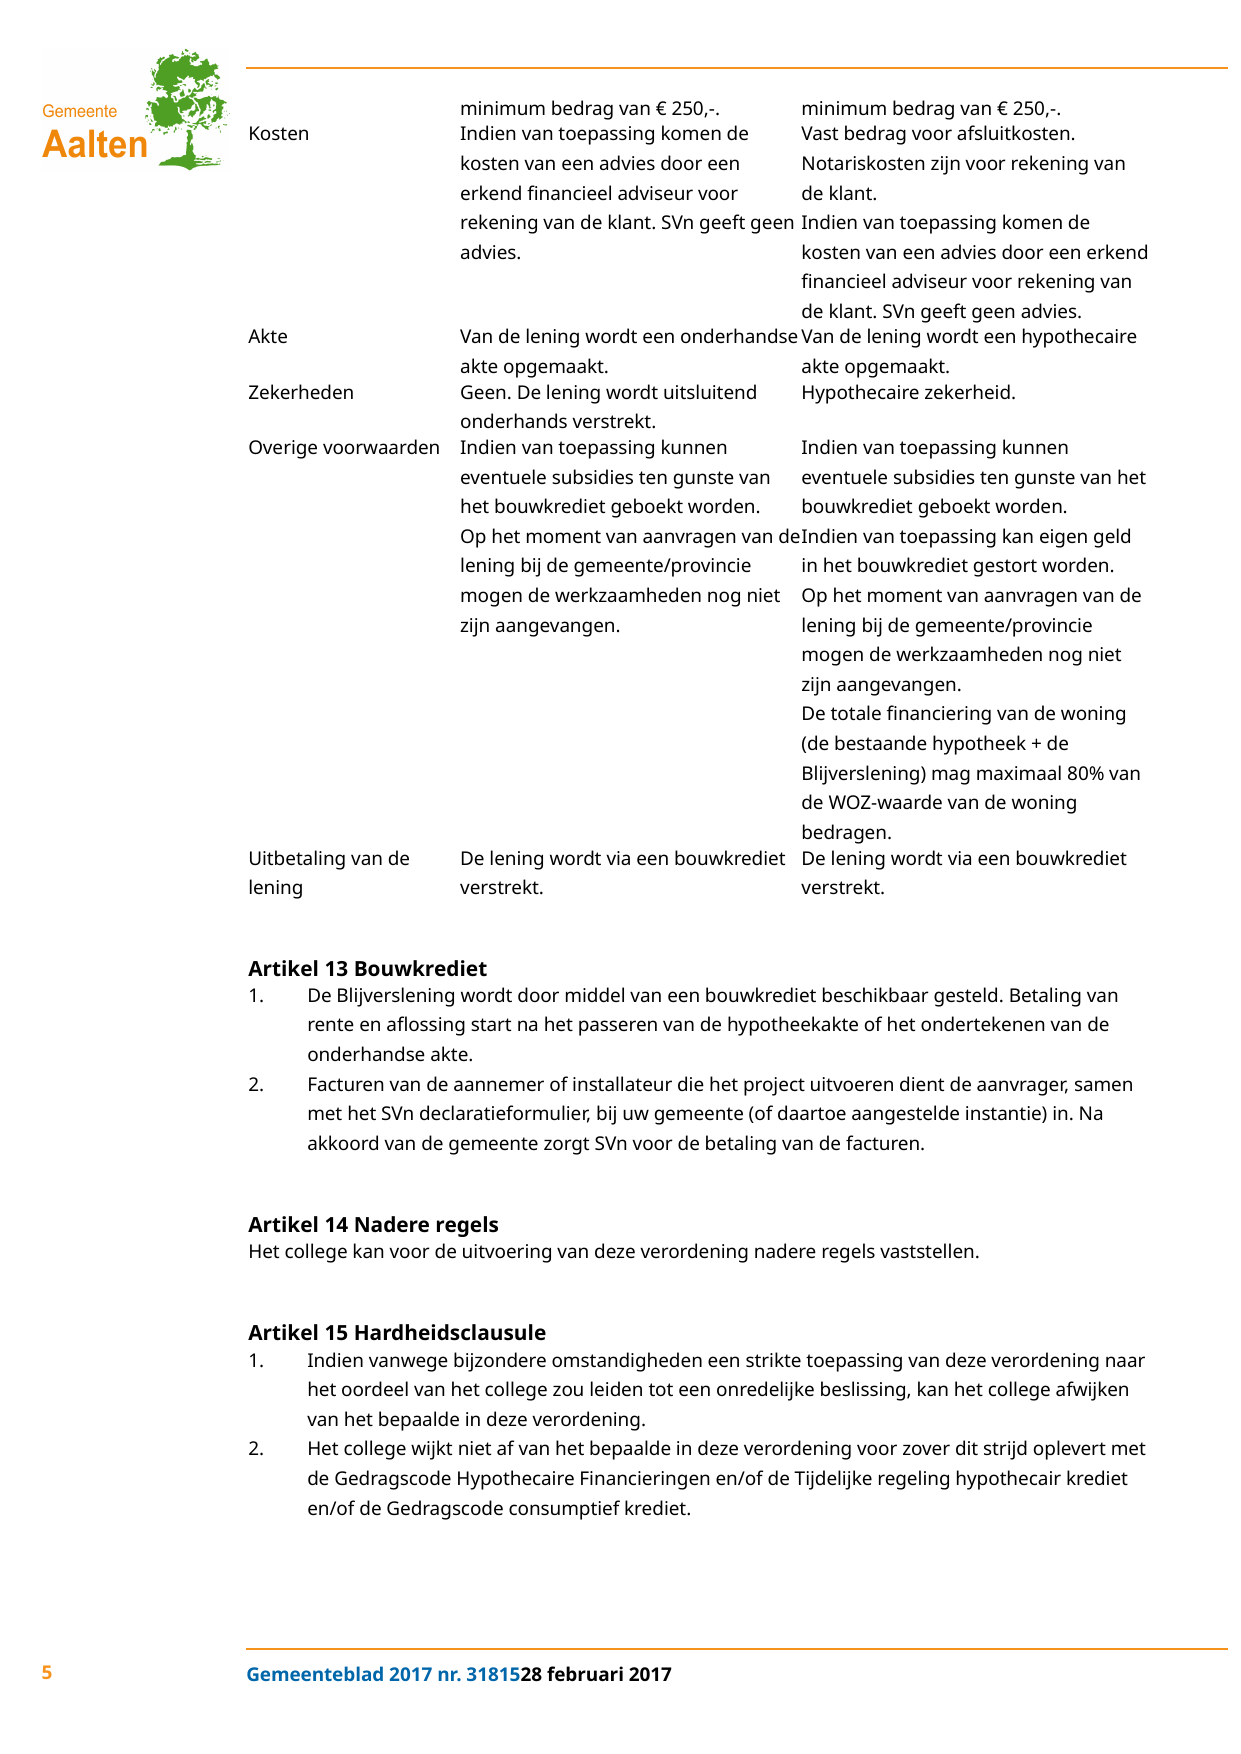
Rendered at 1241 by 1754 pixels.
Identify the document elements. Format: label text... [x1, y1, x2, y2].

table_cell Indien van toepassing komen de kosten van een advies door een erkend financieel adviseur voor rekening van de klant. SVn geeft geen advies. [460, 121, 801, 324]
table_cell Hypothecaire zekerheid. [801, 379, 1152, 434]
text Artikel 15 Hardheidsclausule [248, 1318, 1152, 1347]
table_cell Kosten [248, 121, 460, 324]
table_cell Van de lening wordt een hypothecaire akte opgemaakt. [801, 324, 1152, 379]
table_cell [248, 95, 460, 121]
table_cell Overige voorwaarden [248, 434, 460, 845]
list De Blijverslening wordt door middel van een bouwkrediet beschikbaar gesteld. Betaling van rente en aflossing start na het passeren van de hypotheekakte of het ondertekenen van de onderhandse akte. [248, 982, 1152, 1067]
table_cell Indien van toepassing kunnen eventuele subsidies ten gunste van het bouwkrediet geboekt worden. Indien van toepassing kan eigen geld in het bouwkrediet gestort worden. Op het moment van aanvragen van de lening bij de gemeente/provincie mogen de werkzaamheden nog niet zijn aangevangen. De totale financiering van de woning (de bestaande hypotheek + de Blijverslening) mag maximaal 80% van de WOZ-waarde van de woning bedragen. [801, 434, 1152, 845]
table_cell Van de lening wordt een onderhandse akte opgemaakt. [460, 324, 801, 379]
table_cell Zekerheden [248, 379, 460, 434]
table_cell De lening wordt via een bouwkrediet verstrekt. [460, 845, 801, 900]
table_cell De lening wordt via een bouwkrediet verstrekt. [801, 845, 1152, 900]
text Artikel 14 Nadere regels [248, 1210, 1152, 1238]
text Het college kan voor de uitvoering van deze verordening nadere regels vaststellen. [248, 1238, 1152, 1264]
table_cell minimum bedrag van € 250,-. [801, 95, 1152, 121]
list Facturen van de aannemer of installateur die het project uitvoeren dient de aanvrager, samen met het SVn declaratieformulier, bij uw gemeente (of daartoe aangestelde instantie) in. Na akkoord van de gemeente zorgt SVn voor de betaling van de facturen. [248, 1071, 1152, 1156]
table_cell Uitbetaling van de lening [248, 845, 460, 900]
list Het college wijkt niet af van het bepaalde in deze verordening voor zover dit strijd oplevert met de Gedragscode Hypothecaire Financieringen en/of de Tijdelijke regeling hypothecair krediet en/of de Gedragscode consumptief krediet. [248, 1436, 1152, 1521]
list Indien vanwege bijzondere omstandigheden een strikte toepassing van deze verordening naar het oordeel van het college zou leiden tot een onredelijke beslissing, kan het college afwijken van het bepaalde in deze verordening. [248, 1347, 1152, 1432]
table_cell Indien van toepassing kunnen eventuele subsidies ten gunste van het bouwkrediet geboekt worden. Op het moment van aanvragen van de lening bij de gemeente/provincie mogen de werkzaamheden nog niet zijn aangevangen. [460, 434, 801, 845]
table_cell Vast bedrag voor afsluitkosten. Notariskosten zijn voor rekening van de klant. Indien van toepassing komen de kosten van een advies door een erkend financieel adviseur voor rekening van de klant. SVn geeft geen advies. [801, 121, 1152, 324]
picture [41, 47, 231, 172]
table_cell Akte [248, 324, 460, 379]
text Artikel 13 Bouwkrediet [248, 954, 1152, 982]
table_cell Geen. De lening wordt uitsluitend onderhands verstrekt. [460, 379, 801, 434]
table_cell minimum bedrag van € 250,-. [460, 95, 801, 121]
